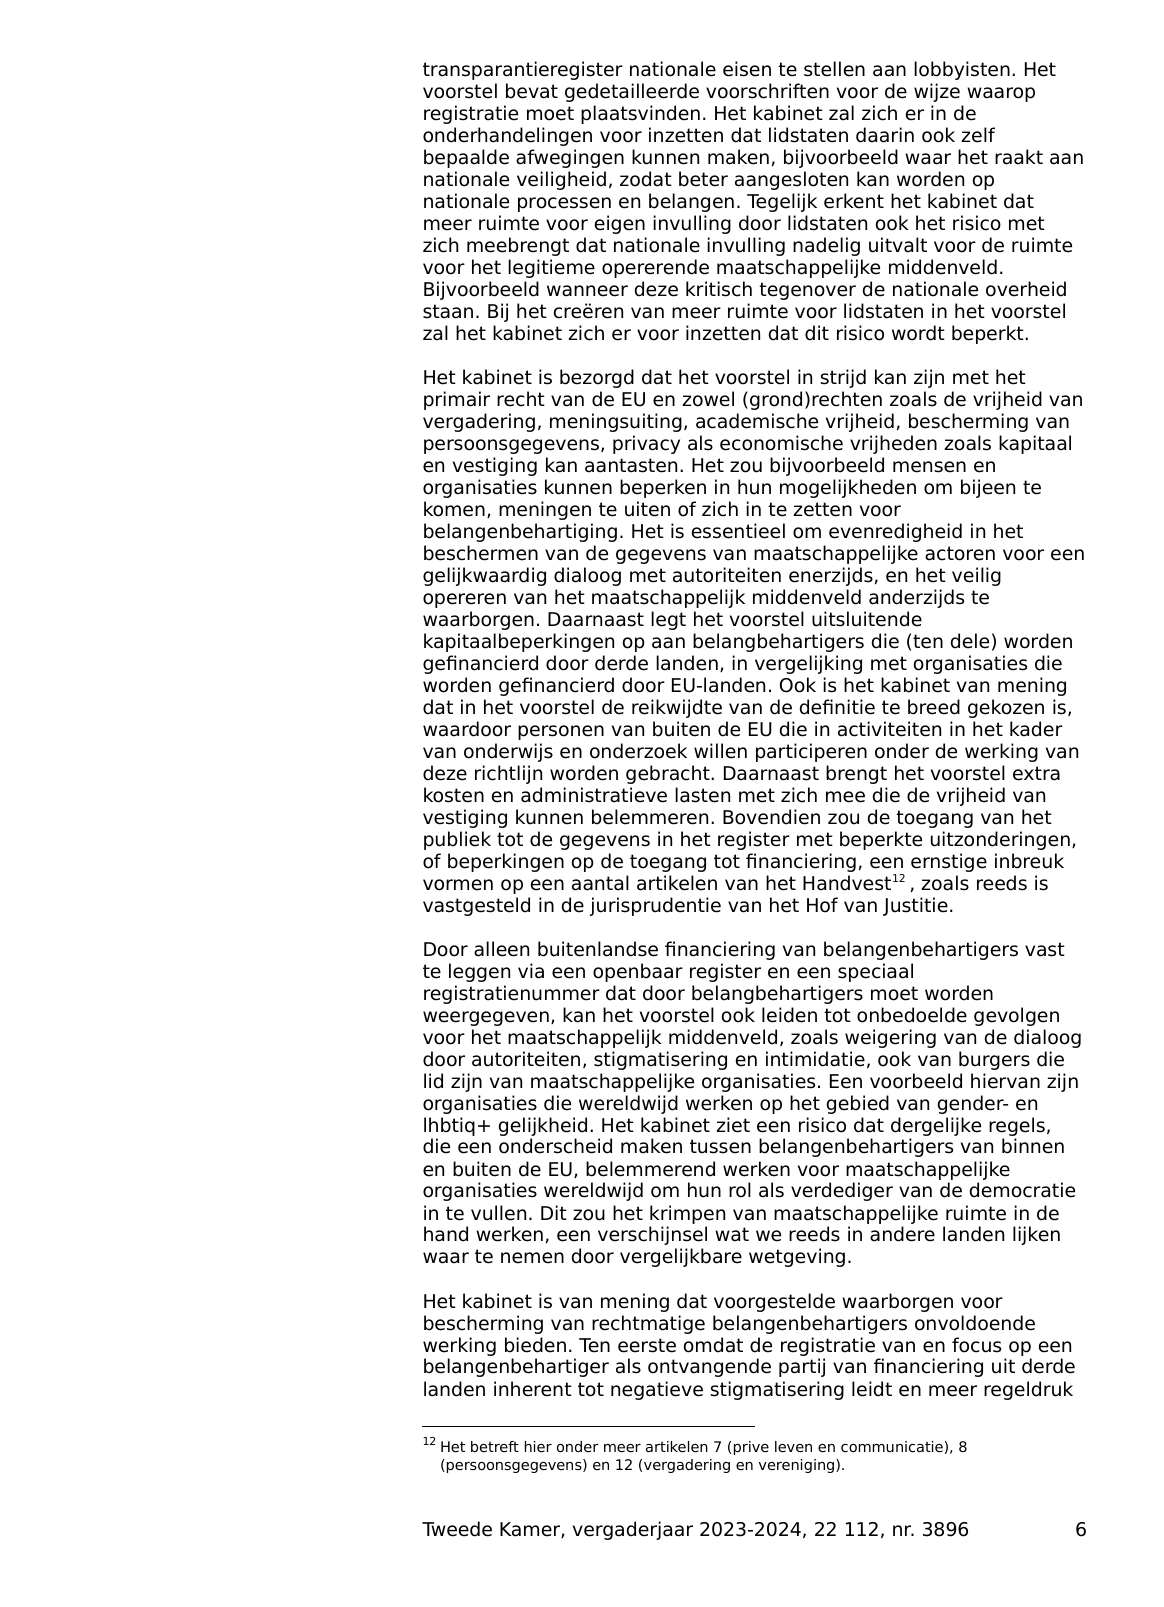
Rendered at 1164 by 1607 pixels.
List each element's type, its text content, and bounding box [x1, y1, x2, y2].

text Door alleen buitenlandse financiering van belangenbehartigers vast te leggen via een openbaar register en een speciaal registratienummer dat door belangbehartigers moet worden weergegeven, kan het voorstel ook leiden tot onbedoelde gevolgen voor het maatschappelijk middenveld, zoals weigering van de dialoog door autoriteiten, stigmatisering en intimidatie, ook van burgers die lid zijn van maatschappelijke organisaties. Een voorbeeld hiervan zijn organisaties die wereldwijd werken op het gebied van gender- en lhbtiq+ gelijkheid. Het kabinet ziet een risico dat dergelijke regels, die een onderscheid maken tussen belangenbehartigers van binnen en buiten de EU, belemmerend werken voor maatschappelijke organisaties wereldwijd om hun rol als verdediger van de democratie in te vullen. Dit zou het krimpen van maatschappelijke ruimte in de hand werken, een verschijnsel wat we reeds in andere landen lijken waar te nemen door vergelijkbare wetgeving. [422, 939, 1087, 1268]
text Het kabinet is bezorgd dat het voorstel in strijd kan zijn met het primair recht van de EU en zowel (grond)rechten zoals de vrijheid van vergadering, meningsuiting, academische vrijheid, bescherming van persoonsgegevens, privacy als economische vrijheden zoals kapitaal en vestiging kan aantasten. Het zou bijvoorbeeld mensen en organisaties kunnen beperken in hun mogelijkheden om bijeen te komen, meningen te uiten of zich in te zetten voor belangenbehartiging. Het is essentieel om evenredigheid in het beschermen van de gegevens van maatschappelijke actoren voor een gelijkwaardig dialoog met autoriteiten enerzijds, en het veilig opereren van het maatschappelijk middenveld anderzijds te waarborgen. Daarnaast legt het voorstel uitsluitende kapitaalbeperkingen op aan belangbehartigers die (ten dele) worden gefinancierd door derde landen, in vergelijking met organisaties die worden gefinancierd door EU-landen. Ook is het kabinet van mening dat in het voorstel de reikwijdte van de definitie te breed gekozen is, waardoor personen van buiten de EU die in activiteiten in het kader van onderwijs en onderzoek willen participeren onder de werking van deze richtlijn worden gebracht. Daarnaast brengt het voorstel extra kosten en administratieve lasten met zich mee die de vrijheid van vestiging kunnen belemmeren. Bovendien zou de toegang van het publiek tot de gegevens in het register met beperkte uitzonderingen, of beperkingen op de toegang tot financiering, een ernstige inbreuk vormen op een aantal artikelen van het Handvest, zoals reeds is vastgesteld in de jurisprudentie van het Hof van Justitie. [422, 367, 1087, 916]
text transparantieregister nationale eisen te stellen aan lobbyisten. Het voorstel bevat gedetailleerde voorschriften voor de wijze waarop registratie moet plaatsvinden. Het kabinet zal zich er in de onderhandelingen voor inzetten dat lidstaten daarin ook zelf bepaalde afwegingen kunnen maken, bijvoorbeeld waar het raakt aan nationale veiligheid, zodat beter aangesloten kan worden op nationale processen en belangen. Tegelijk erkent het kabinet dat meer ruimte voor eigen invulling door lidstaten ook het risico met zich meebrengt dat nationale invulling nadelig uitvalt voor de ruimte voor het legitieme opererende maatschappelijke middenveld. Bijvoorbeeld wanneer deze kritisch tegenover de nationale overheid staan. Bij het creëren van meer ruimte voor lidstaten in het voorstel zal het kabinet zich er voor inzetten dat dit risico wordt beperkt. [422, 59, 1087, 345]
text Het kabinet is van mening dat voorgestelde waarborgen voor bescherming van rechtmatige belangenbehartigers onvoldoende werking bieden. Ten eerste omdat de registratie van en focus op een belangenbehartiger als ontvangende partij van financiering uit derde landen inherent tot negatieve stigmatisering leidt en meer regeldruk [422, 1291, 1087, 1400]
text Het betreft hier onder meer artikelen 7 (prive leven en communicatie), 8 (persoonsgegevens) en 12 (vergadering en vereniging). [422, 1435, 1087, 1474]
